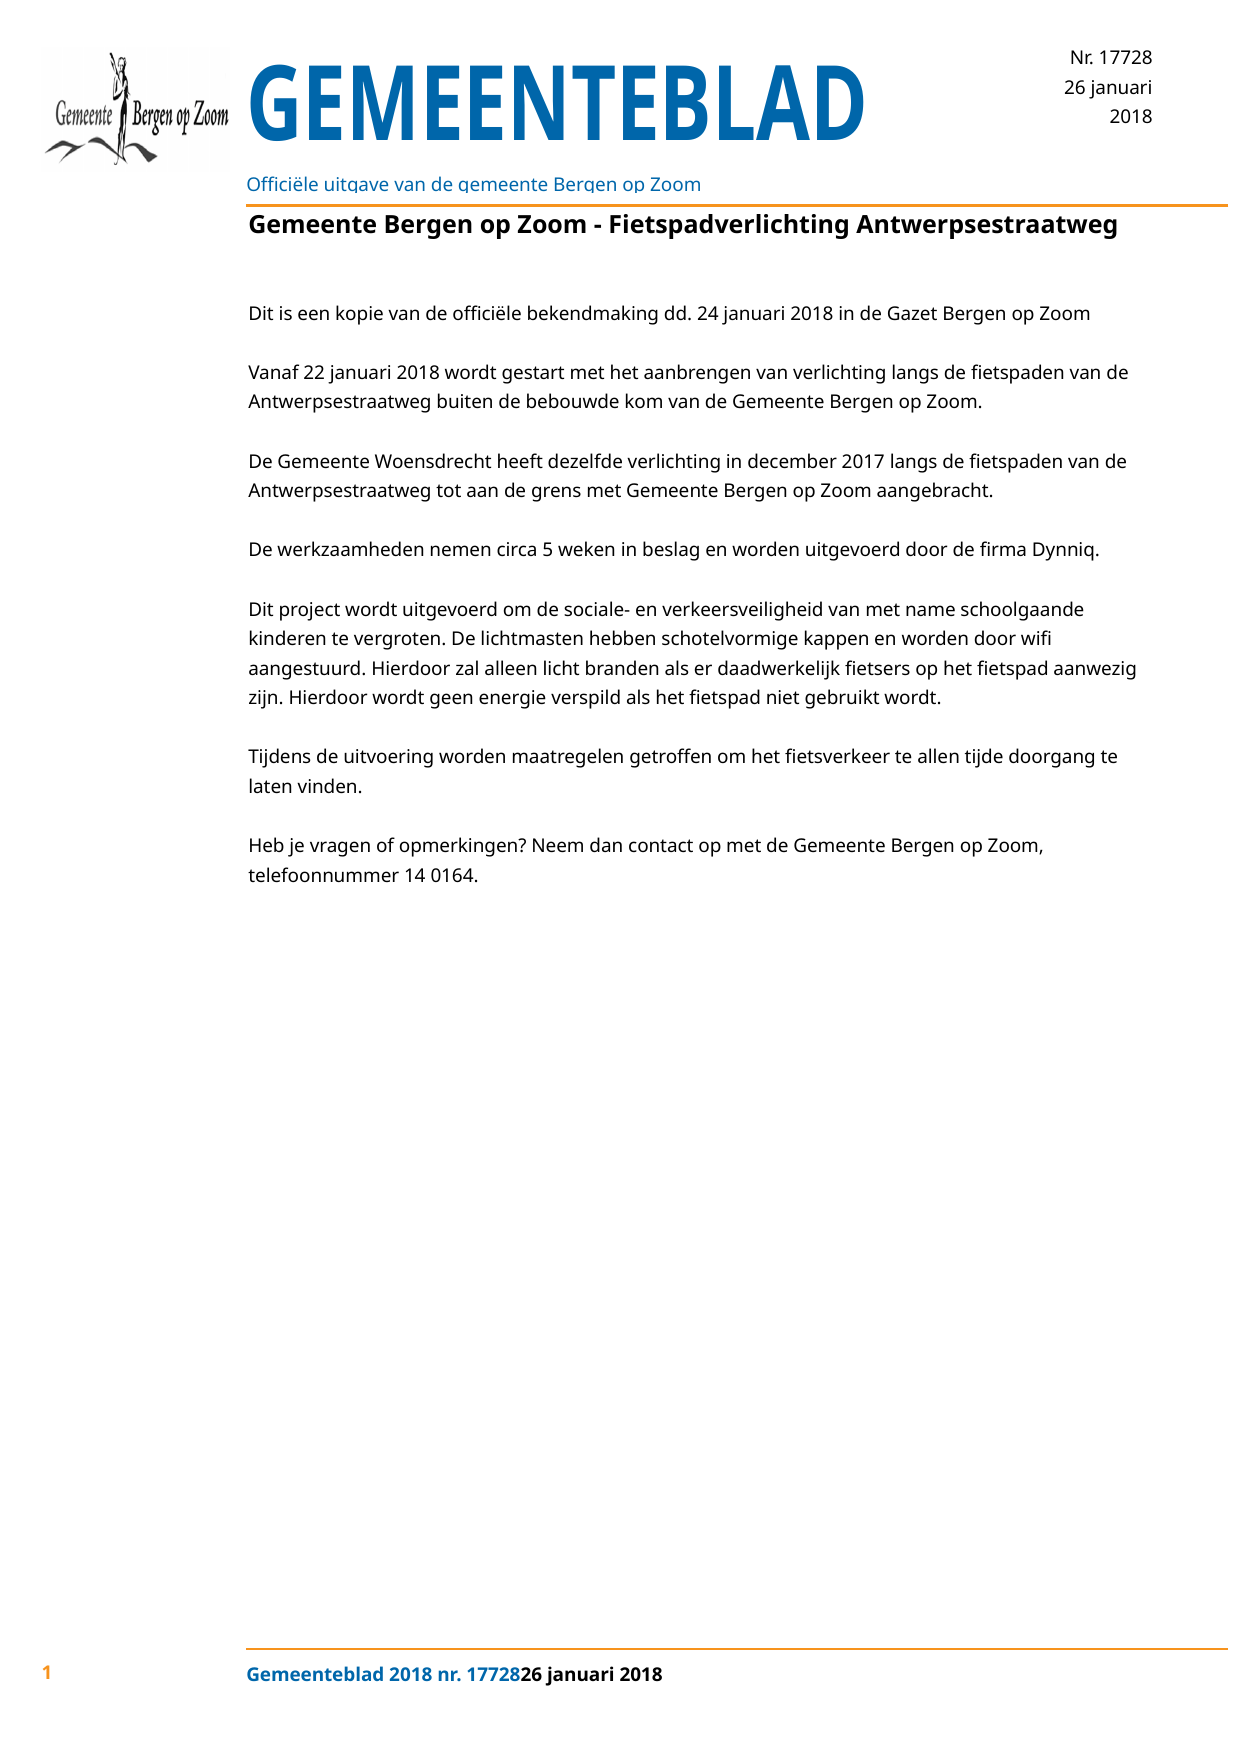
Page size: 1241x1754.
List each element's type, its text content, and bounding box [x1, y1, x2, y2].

picture [41, 47, 231, 172]
text De werkzaamheden nemen circa 5 weken in beslag en worden uitgevoerd door de firma Dynniq. [248, 537, 1152, 562]
text Tijdens de uitvoering worden maatregelen getroffen om het fietsverkeer te allen tijde doorgang te laten vinden. [248, 744, 1152, 799]
text Vanaf 22 januari 2018 wordt gestart met het aanbrengen van verlichting langs de fietspaden van de Antwerpsestraatweg buiten de bebouwde kom van de Gemeente Bergen op Zoom. [248, 359, 1152, 414]
text Dit is een kopie van de officiële bekendmaking dd. 24 januari 2018 in de Gazet Bergen op Zoom [248, 300, 1152, 326]
text Heb je vragen of opmerkingen? Neem dan contact op met de Gemeente Bergen op Zoom, telefoonnummer 14 0164. [248, 832, 1152, 888]
text Gemeente Bergen op Zoom - Fietspadverlichting Antwerpsestraatweg [248, 207, 1152, 241]
text Dit project wordt uitgevoerd om de sociale- en verkeersveiligheid van met name schoolgaande kinderen te vergroten. De lichtmasten hebben schotelvormige kappen en worden door wifi aangestuurd. Hierdoor zal alleen licht branden als er daadwerkelijk fietsers op het fietspad aanwezig zijn. Hierdoor wordt geen energie verspild als het fietspad niet gebruikt wordt. [248, 596, 1152, 710]
text De Gemeente Woensdrecht heeft dezelfde verlichting in december 2017 langs de fietspaden van de Antwerpsestraatweg tot aan de grens met Gemeente Bergen op Zoom aangebracht. [248, 448, 1152, 503]
